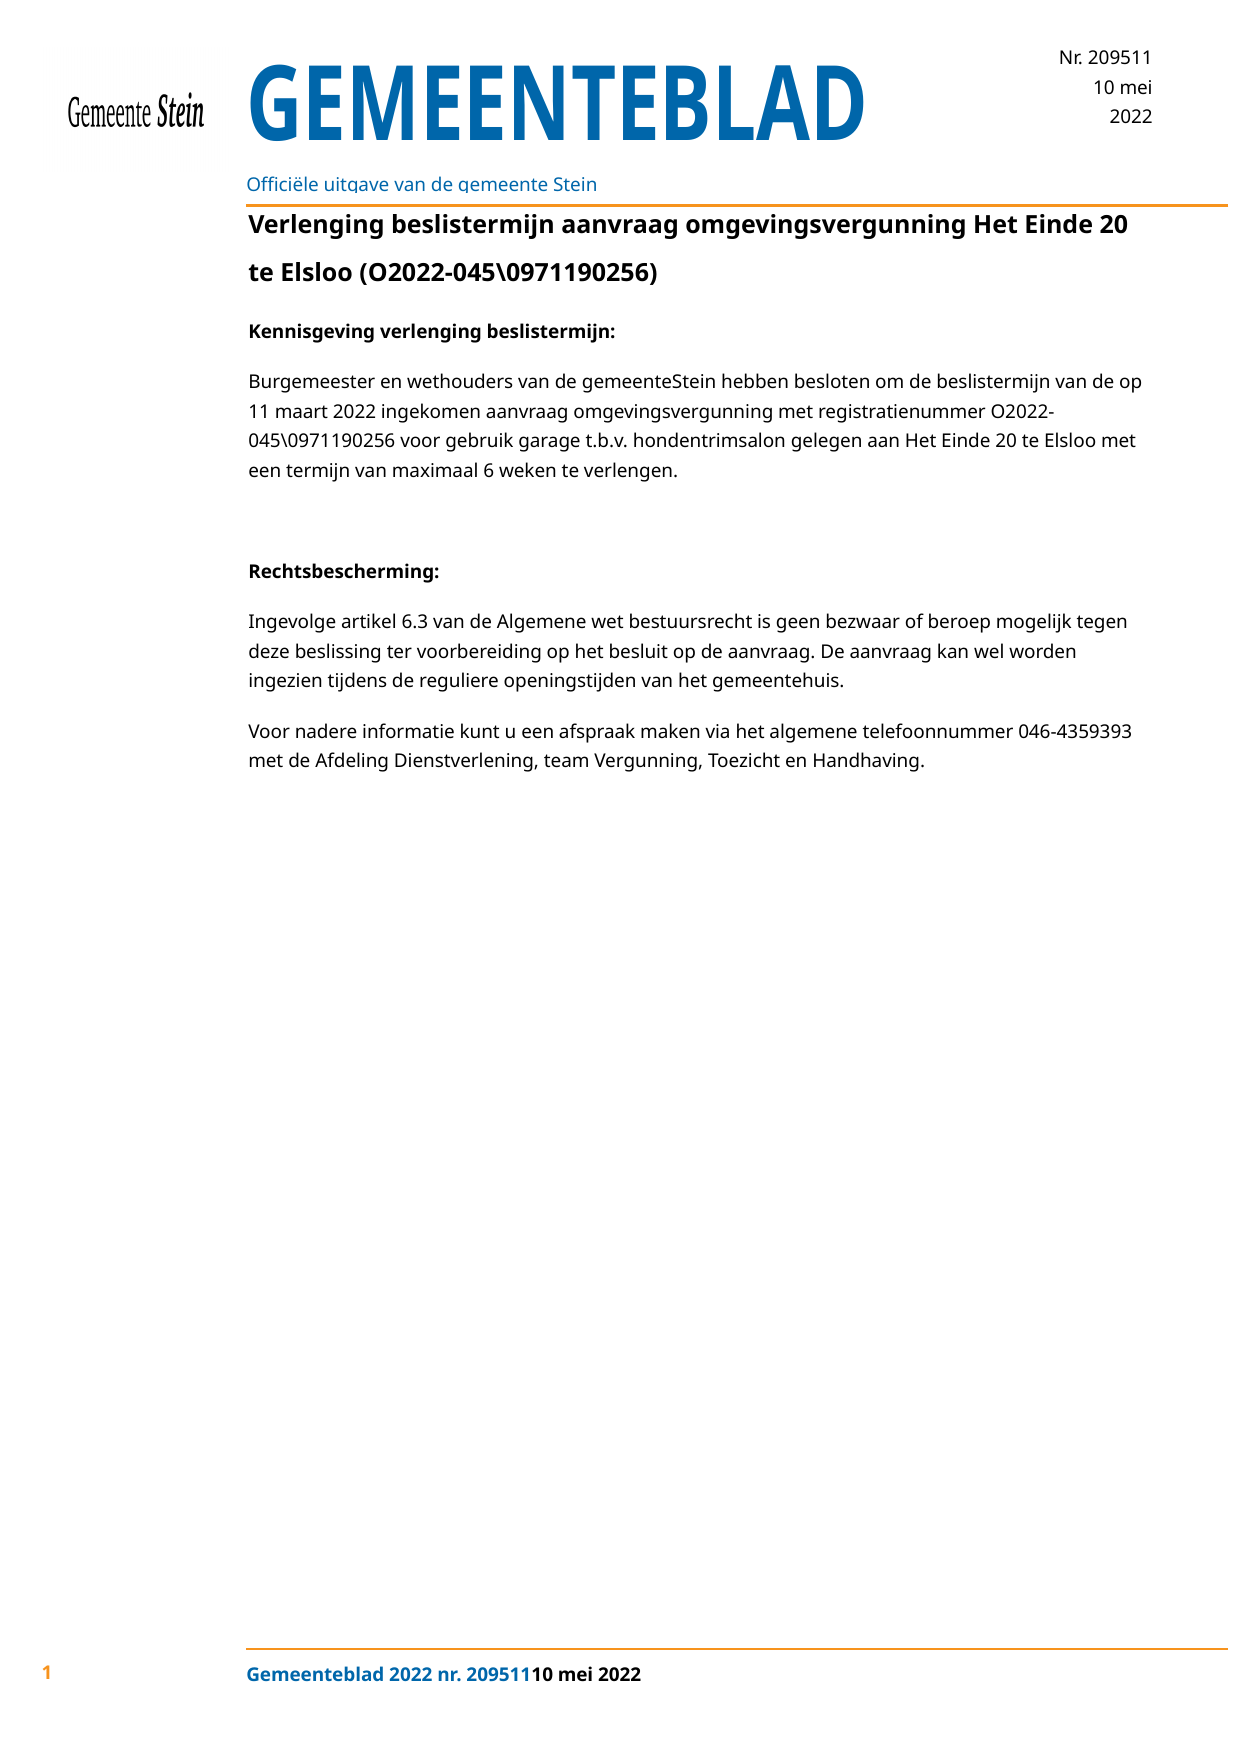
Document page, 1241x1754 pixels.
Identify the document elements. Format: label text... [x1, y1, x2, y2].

text Kennisgeving verlenging beslistermijn: [248, 318, 1152, 344]
text Rechtsbescherming: [248, 558, 1152, 584]
picture [41, 47, 231, 172]
text Ingevolge artikel 6.3 van de Algemene wet bestuursrecht is geen bezwaar of beroep mogelijk tegen deze beslissing ter voorbereiding op het besluit op de aanvraag. De aanvraag kan wel worden ingezien tijdens de reguliere openingstijden van het gemeentehuis. [248, 608, 1152, 693]
text Voor nadere informatie kunt u een afspraak maken via het algemene telefoonnummer 046-4359393 met de Afdeling Dienstverlening, team Vergunning, Toezicht en Handhaving. [248, 718, 1152, 773]
text Burgemeester en wethouders van de gemeenteStein hebben besloten om de beslistermijn van de op 11 maart 2022 ingekomen aanvraag omgevingsvergunning met registratienummer O2022-045\0971190256 voor gebruik garage t.b.v. hondentrimsalon gelegen aan Het Einde 20 te Elsloo met een termijn van maximaal 6 weken te verlengen. [248, 368, 1152, 483]
text Verlenging beslistermijn aanvraag omgevingsvergunning Het Einde 20 te Elsloo (O2022-045\0971190256) [248, 207, 1152, 288]
